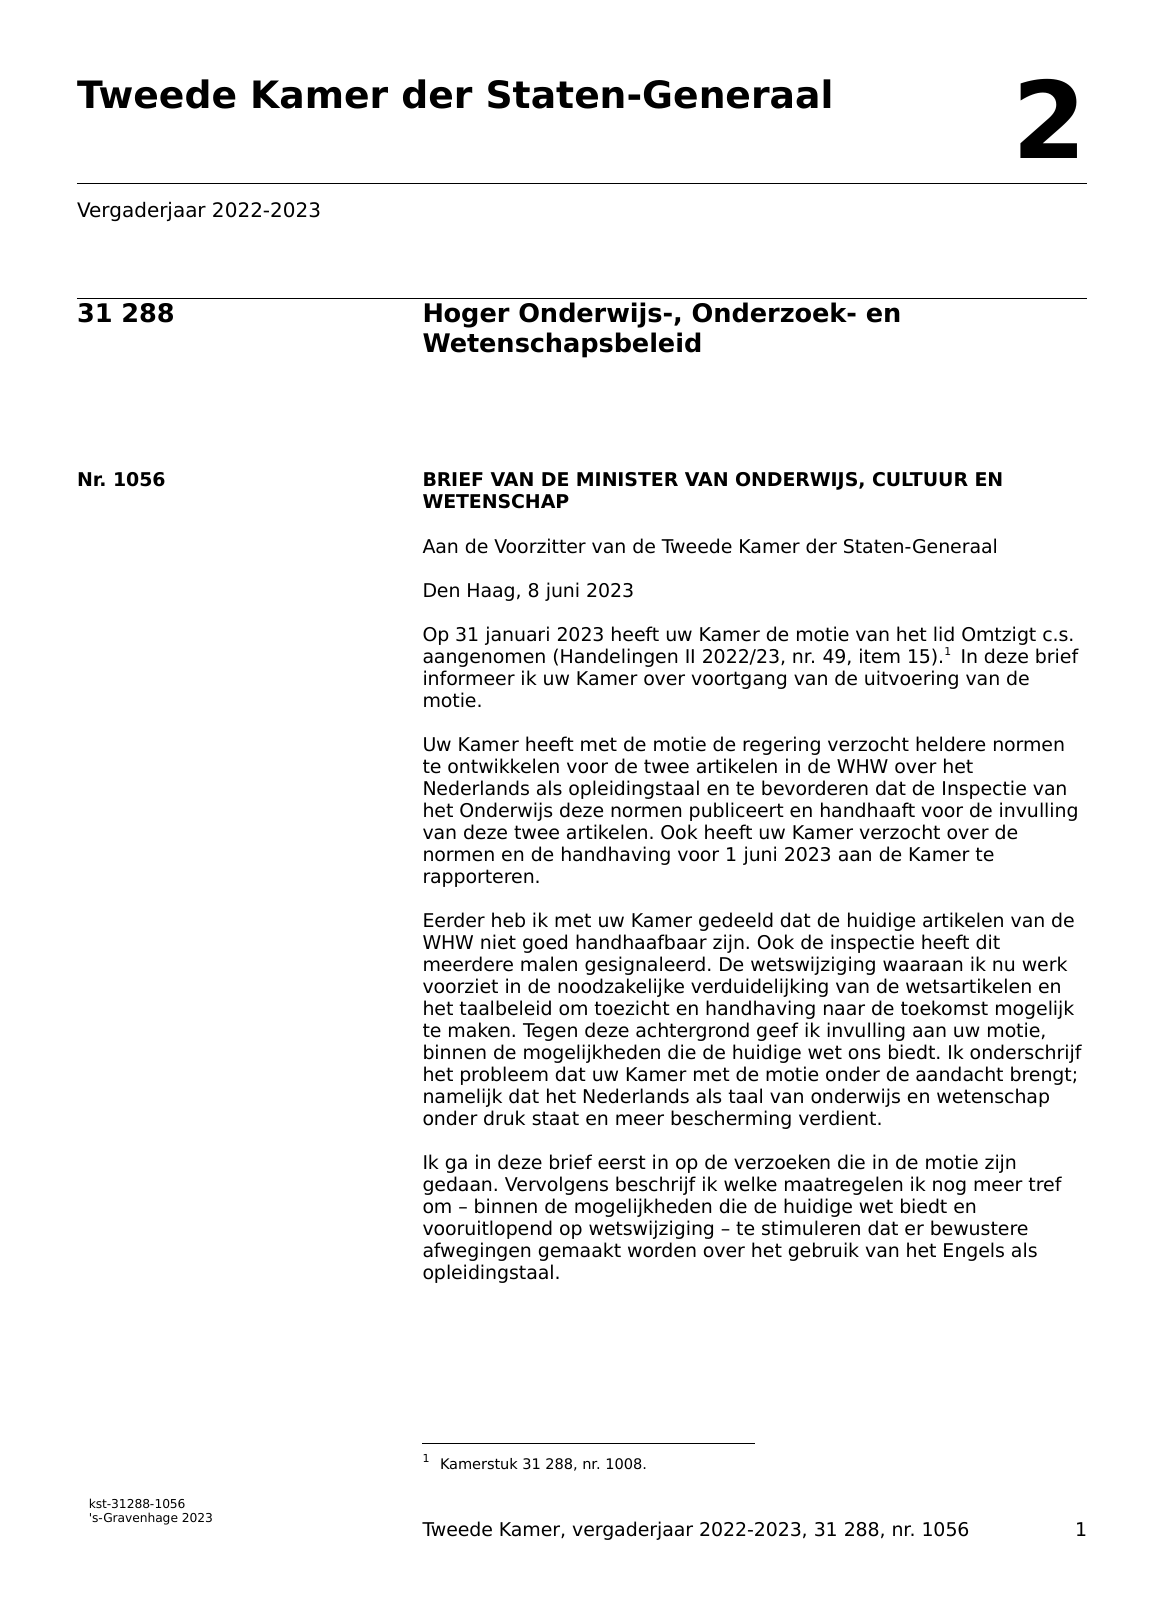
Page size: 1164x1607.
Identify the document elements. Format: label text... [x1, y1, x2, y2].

text Op 31 januari 2023 heeft uw Kamer de motie van het lid Omtzigt c.s. aangenomen (Handelingen II 2022/23, nr. 49, item 15). In deze brief informeer ik uw Kamer over voortgang van de uitvoering van de motie. [422, 624, 1087, 712]
text Ik ga in deze brief eerst in op de verzoeken die in de motie zijn gedaan. Vervolgens beschrijf ik welke maatregelen ik nog meer tref om – binnen de mogelijkheden die de huidige wet biedt en vooruitlopend op wetswijziging – te stimuleren dat er bewustere afwegingen gemaakt worden over het gebruik van het Engels als opleidingstaal. [422, 1152, 1087, 1284]
table_header 2 [886, 59, 1087, 183]
subtitle 31 288 Hoger Onderwijs-, Onderzoek- en Wetenschapsbeleid [77, 299, 1087, 358]
table_cell Vergaderjaar 2022-2023 [77, 184, 1087, 298]
text 's-Gravenhage 2023 [88, 1511, 323, 1525]
text Aan de Voorzitter van de Tweede Kamer der Staten-Generaal [422, 536, 1087, 557]
subtitle Nr. 1056 BRIEF VAN DE MINISTER VAN ONDERWIJS, CULTUUR EN WETENSCHAP [77, 469, 1087, 513]
table_header Tweede Kamer der Staten-Generaal [77, 59, 886, 183]
text kst-31288-1056 [88, 1497, 323, 1511]
text Kamerstuk 31 288, nr. 1008. [422, 1452, 1087, 1474]
text Eerder heb ik met uw Kamer gedeeld dat de huidige artikelen van de WHW niet goed handhaafbaar zijn. Ook de inspectie heeft dit meerdere malen gesignaleerd. De wetswijziging waaraan ik nu werk voorziet in de noodzakelijke verduidelijking van de wetsartikelen en het taalbeleid om toezicht en handhaving naar de toekomst mogelijk te maken. Tegen deze achtergrond geef ik invulling aan uw motie, binnen de mogelijkheden die de huidige wet ons biedt. Ik onderschrijf het probleem dat uw Kamer met de motie onder de aandacht brengt; namelijk dat het Nederlands als taal van onderwijs en wetenschap onder druk staat en meer bescherming verdient. [422, 910, 1087, 1130]
text Den Haag, 8 juni 2023 [422, 580, 1087, 602]
text Uw Kamer heeft met de motie de regering verzocht heldere normen te ontwikkelen voor de twee artikelen in de WHW over het Nederlands als opleidingstaal en te bevorderen dat de Inspectie van het Onderwijs deze normen publiceert en handhaaft voor de invulling van deze twee artikelen. Ook heeft uw Kamer verzocht over de normen en de handhaving voor 1 juni 2023 aan de Kamer te rapporteren. [422, 734, 1087, 888]
